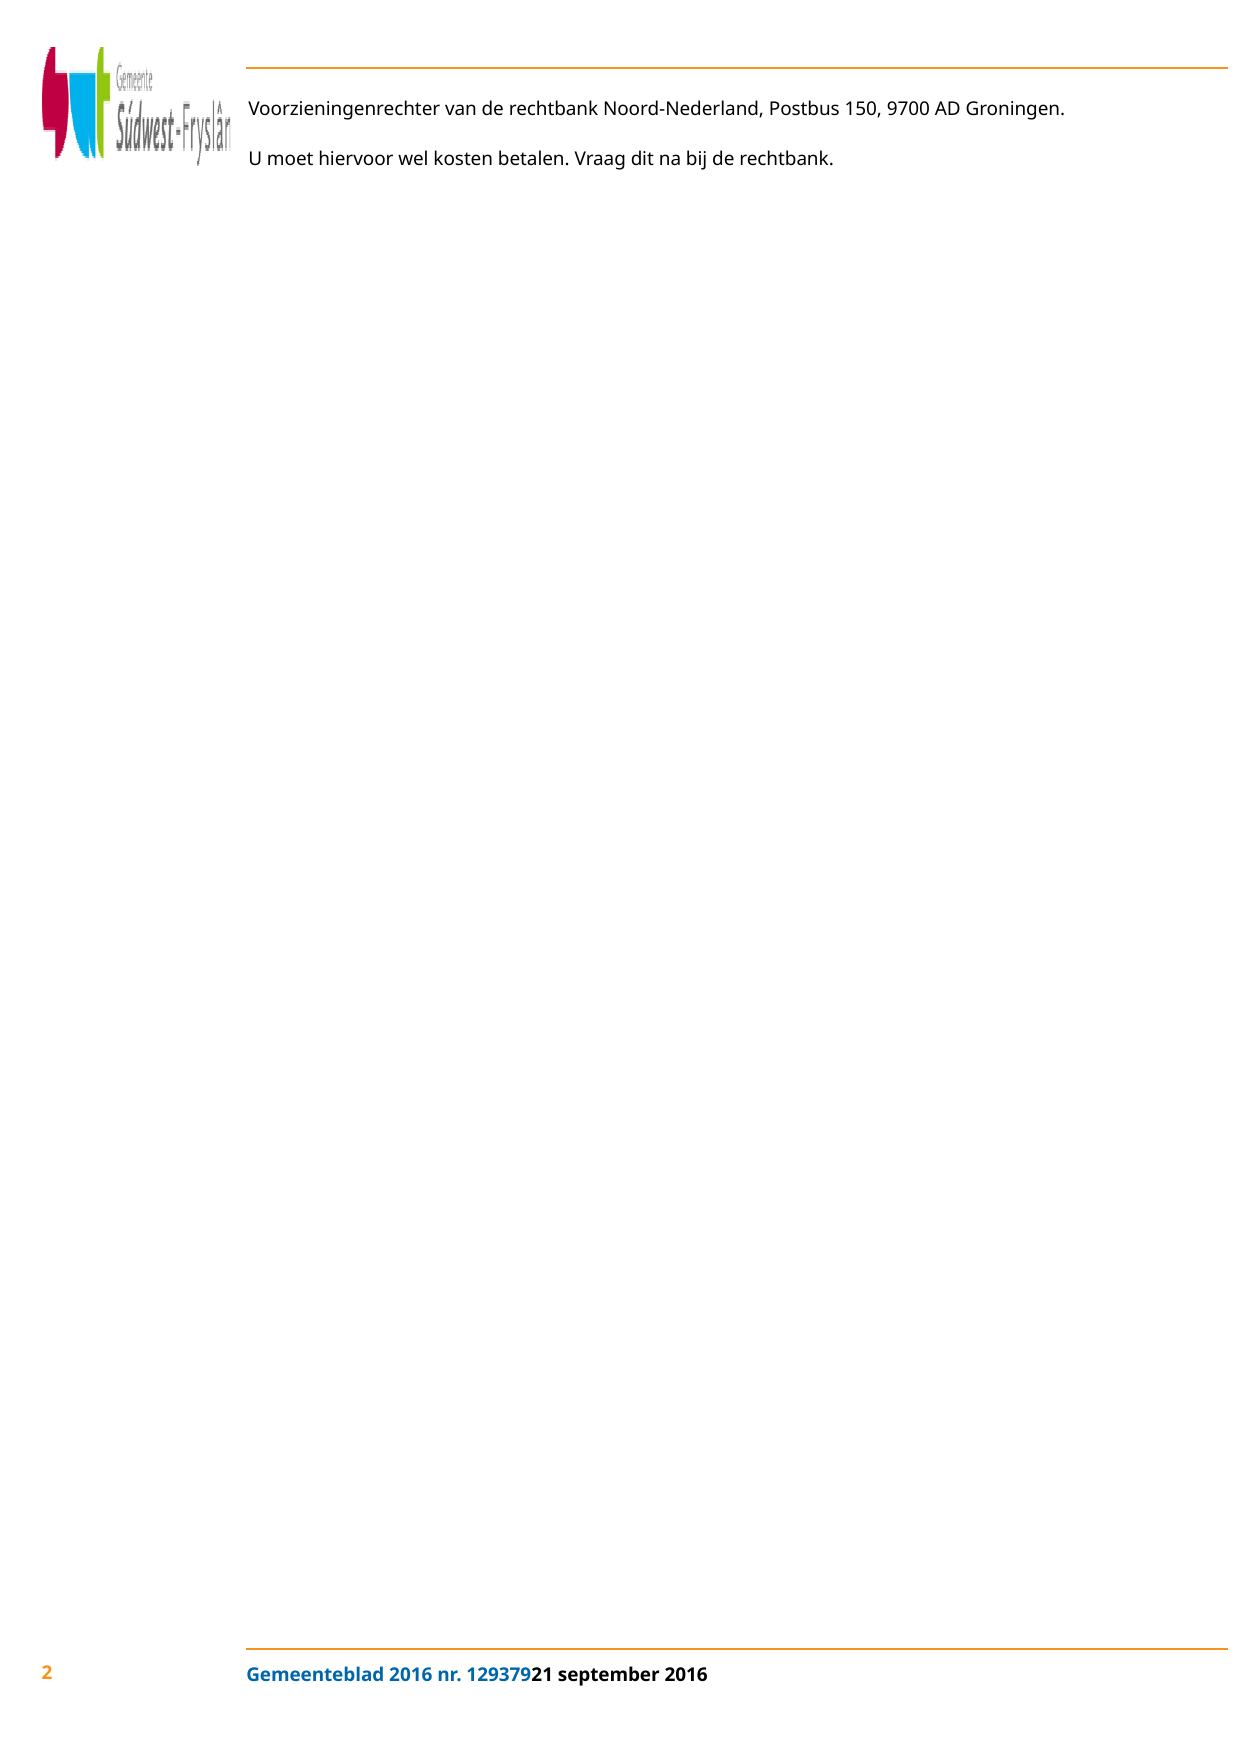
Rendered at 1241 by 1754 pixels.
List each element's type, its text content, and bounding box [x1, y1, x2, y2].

text Voorzieningenrechter van de rechtbank Noord-Nederland, Postbus 150, 9700 AD Groningen. [248, 95, 1152, 121]
picture [41, 47, 231, 172]
text U moet hiervoor wel kosten betalen. Vraag dit na bij de rechtbank. [248, 145, 1152, 171]
